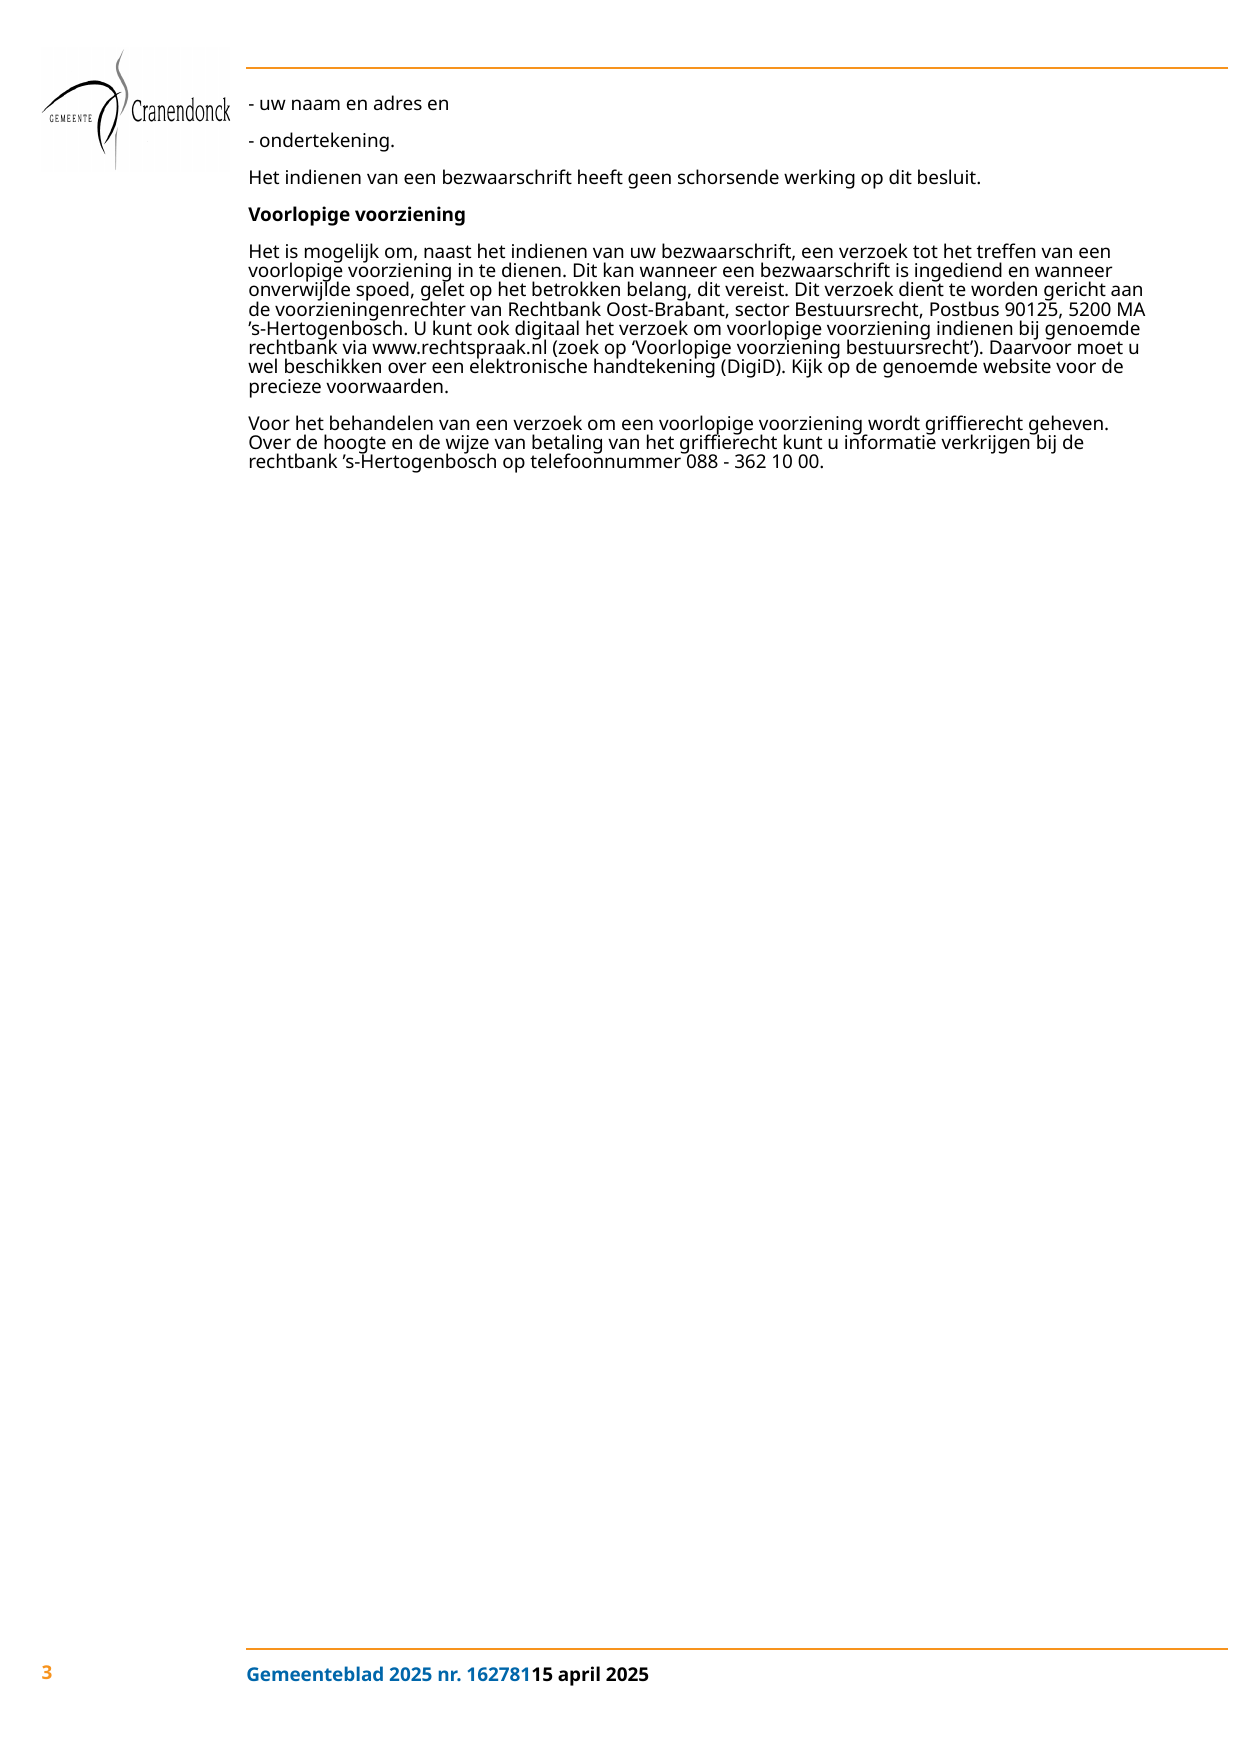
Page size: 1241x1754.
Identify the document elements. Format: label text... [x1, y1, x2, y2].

text Het indienen van een bezwaarschrift heeft geen schorsende werking op dit besluit. [248, 169, 1152, 188]
text Voorlopige voorziening [248, 206, 1152, 225]
text - ondertekening. [248, 132, 1152, 151]
text Het is mogelijk om, naast het indienen van uw bezwaarschrift, een verzoek tot het treffen van een voorlopige voorziening in te dienen. Dit kan wanneer een bezwaarschrift is ingediend en wanneer onverwijlde spoed, gelet op het betrokken belang, dit vereist. Dit verzoek dient te worden gericht aan de voorzieningenrechter van Rechtbank Oost-Brabant, sector Bestuursrecht, Postbus 90125, 5200 MA ’s-Hertogenbosch. U kunt ook digitaal het verzoek om voorlopige voorziening indienen bij genoemde rechtbank via www.rechtspraak.nl (zoek op ‘Voorlopige voorziening bestuursrecht’). Daarvoor moet u wel beschikken over een elektronische handtekening (DigiD). Kijk op de genoemde website voor de precieze voorwaarden. [248, 243, 1152, 397]
text - uw naam en adres en [248, 95, 1152, 114]
picture [41, 47, 231, 172]
text Voor het behandelen van een verzoek om een voorlopige voorziening wordt griffierecht geheven. Over de hoogte en de wijze van betaling van het griffierecht kunt u informatie verkrijgen bij de rechtbank ’s-Hertogenbosch op telefoonnummer 088 - 362 10 00. [248, 414, 1152, 472]
